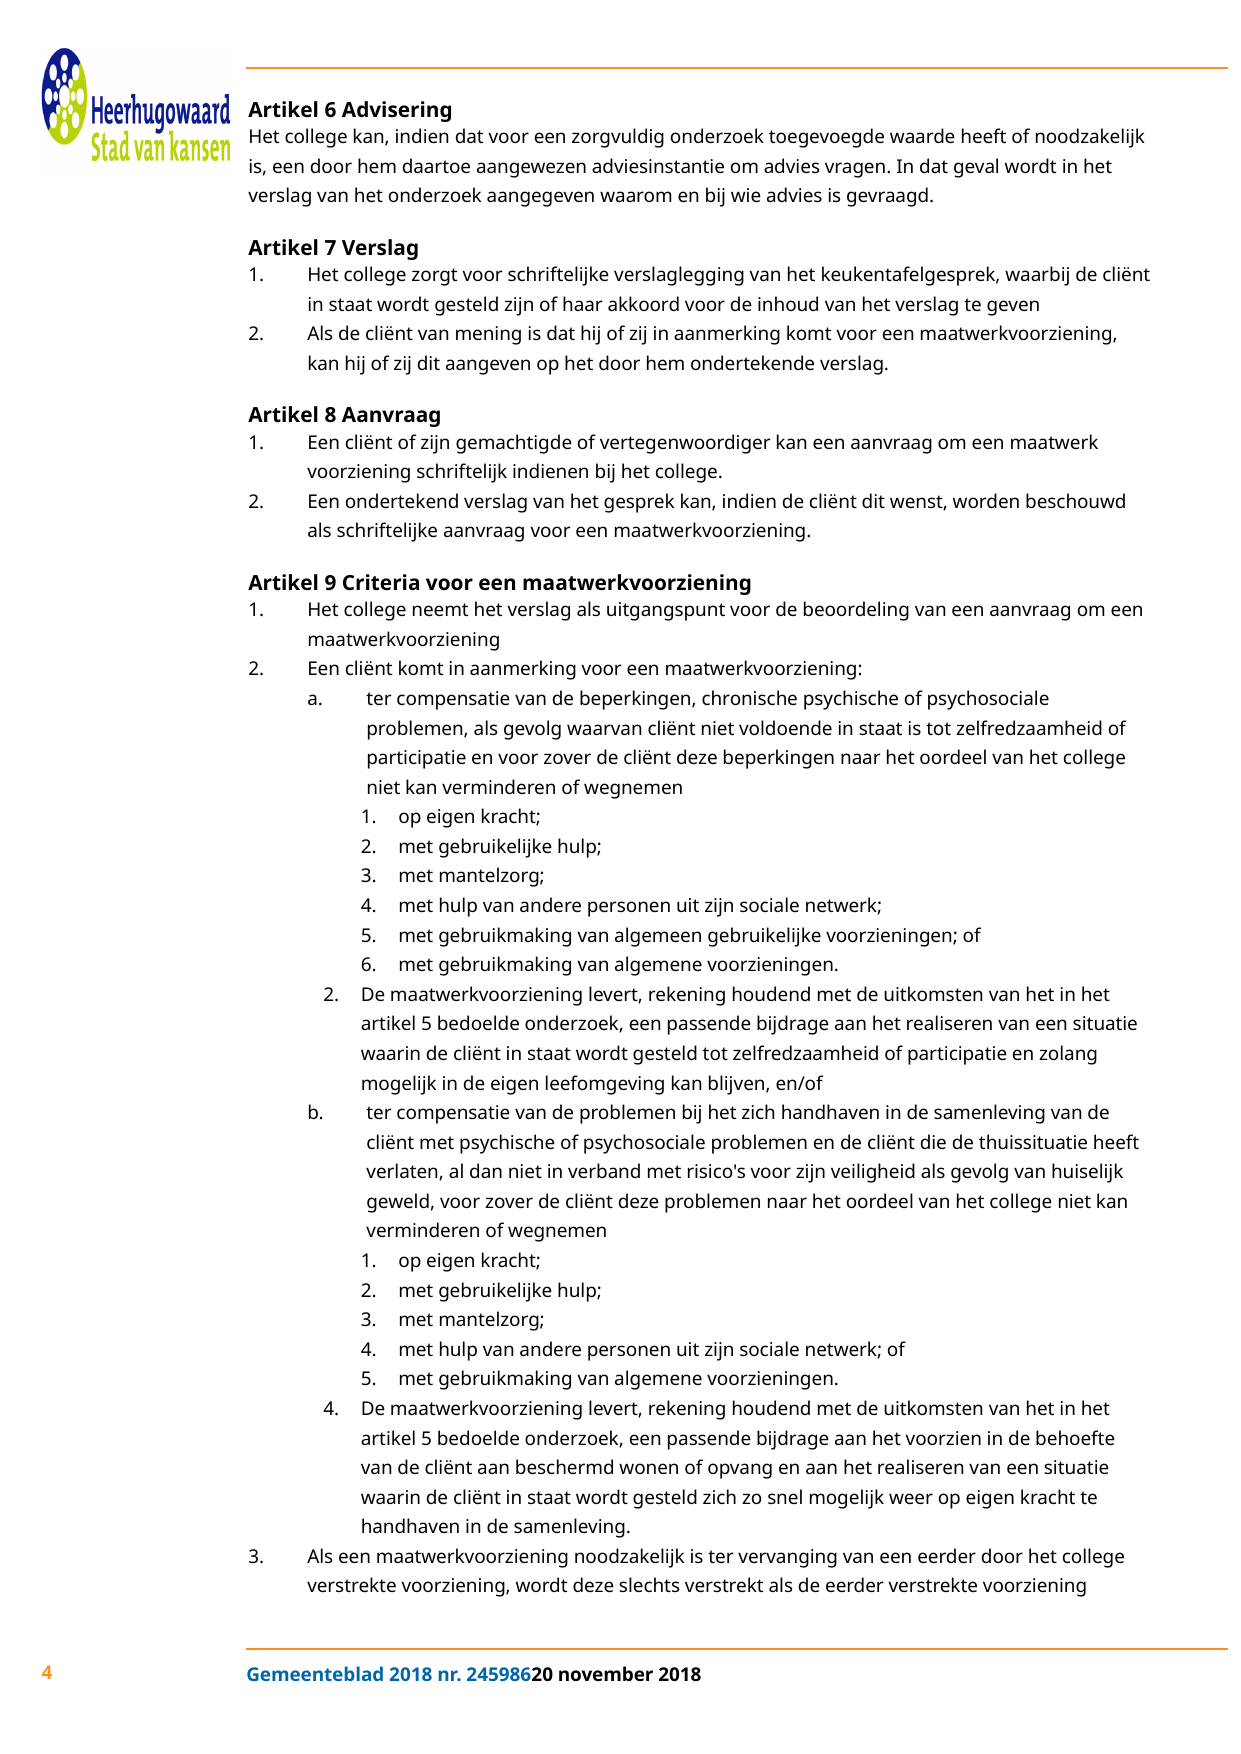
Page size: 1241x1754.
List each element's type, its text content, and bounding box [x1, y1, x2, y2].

list De maatwerkvoorziening levert, rekening houdend met de uitkomsten van het in het artikel 5 bedoelde onderzoek, een passende bijdrage aan het voorzien in de behoefte van de cliënt aan beschermd wonen of opvang en aan het realiseren van een situatie waarin de cliënt in staat wordt gesteld zich zo snel mogelijk weer op eigen kracht te handhaven in de samenleving. [323, 1395, 1152, 1539]
list met gebruikelijke hulp; [361, 1277, 1152, 1303]
list met gebruikmaking van algemene voorzieningen. [361, 951, 1152, 977]
list Het college neemt het verslag als uitgangspunt voor de beoordeling van een aanvraag om een maatwerkvoorziening [248, 596, 1152, 652]
list met hulp van andere personen uit zijn sociale netwerk; of [361, 1336, 1152, 1362]
list ter compensatie van de problemen bij het zich handhaven in de samenleving van de cliënt met psychische of psychosociale problemen en de cliënt die de thuissituatie heeft verlaten, al dan niet in verband met risico's voor zijn veiligheid als gevolg van huiselijk geweld, voor zover de cliënt deze problemen naar het oordeel van het college niet kan verminderen of wegnemen [307, 1099, 1152, 1243]
list met gebruikelijke hulp; [361, 833, 1152, 859]
text Het college kan, indien dat voor een zorgvuldig onderzoek toegevoegde waarde heeft of noodzakelijk is, een door hem daartoe aangewezen adviesinstantie om advies vragen. In dat geval wordt in het verslag van het onderzoek aangegeven waarom en bij wie advies is gevraagd. [248, 123, 1152, 208]
list Het college zorgt voor schriftelijke verslaglegging van het keukentafelgesprek, waarbij de cliënt in staat wordt gesteld zijn of haar akkoord voor de inhoud van het verslag te geven [248, 261, 1152, 317]
list met hulp van andere personen uit zijn sociale netwerk; [361, 892, 1152, 918]
text Artikel 7 Verslag [248, 233, 1152, 261]
text Artikel 8 Aanvraag [248, 400, 1152, 429]
list ter compensatie van de beperkingen, chronische psychische of psychosociale problemen, als gevolg waarvan cliënt niet voldoende in staat is tot zelfredzaamheid of participatie en voor zover de cliënt deze beperkingen naar het oordeel van het college niet kan verminderen of wegnemen [307, 685, 1152, 800]
list met gebruikmaking van algemeen gebruikelijke voorzieningen; of [361, 922, 1152, 948]
list op eigen kracht; [361, 803, 1152, 829]
list met mantelzorg; [361, 1306, 1152, 1332]
text Artikel 6 Advisering [248, 95, 1152, 123]
list op eigen kracht; [361, 1247, 1152, 1273]
text Artikel 9 Criteria voor een maatwerkvoorziening [248, 568, 1152, 596]
list Als de cliënt van mening is dat hij of zij in aanmerking komt voor een maatwerkvoorziening, kan hij of zij dit aangeven op het door hem ondertekende verslag. [248, 320, 1152, 376]
list met gebruikmaking van algemene voorzieningen. [361, 1366, 1152, 1391]
picture [41, 47, 231, 172]
list met mantelzorg; [361, 863, 1152, 888]
list Een ondertekend verslag van het gesprek kan, indien de cliënt dit wenst, worden beschouwd als schriftelijke aanvraag voor een maatwerkvoorziening. [248, 488, 1152, 543]
list Een cliënt komt in aanmerking voor een maatwerkvoorziening: [248, 656, 1152, 681]
list Een cliënt of zijn gemachtigde of vertegenwoordiger kan een aanvraag om een maatwerk voorziening schriftelijk indienen bij het college. [248, 429, 1152, 484]
list De maatwerkvoorziening levert, rekening houdend met de uitkomsten van het in het artikel 5 bedoelde onderzoek, een passende bijdrage aan het realiseren van een situatie waarin de cliënt in staat wordt gesteld tot zelfredzaamheid of participatie en zolang mogelijk in de eigen leefomgeving kan blijven, en/of [323, 981, 1152, 1096]
list Als een maatwerkvoorziening noodzakelijk is ter vervanging van een eerder door het college verstrekte voorziening, wordt deze slechts verstrekt als de eerder verstrekte voorziening [248, 1543, 1152, 1598]
